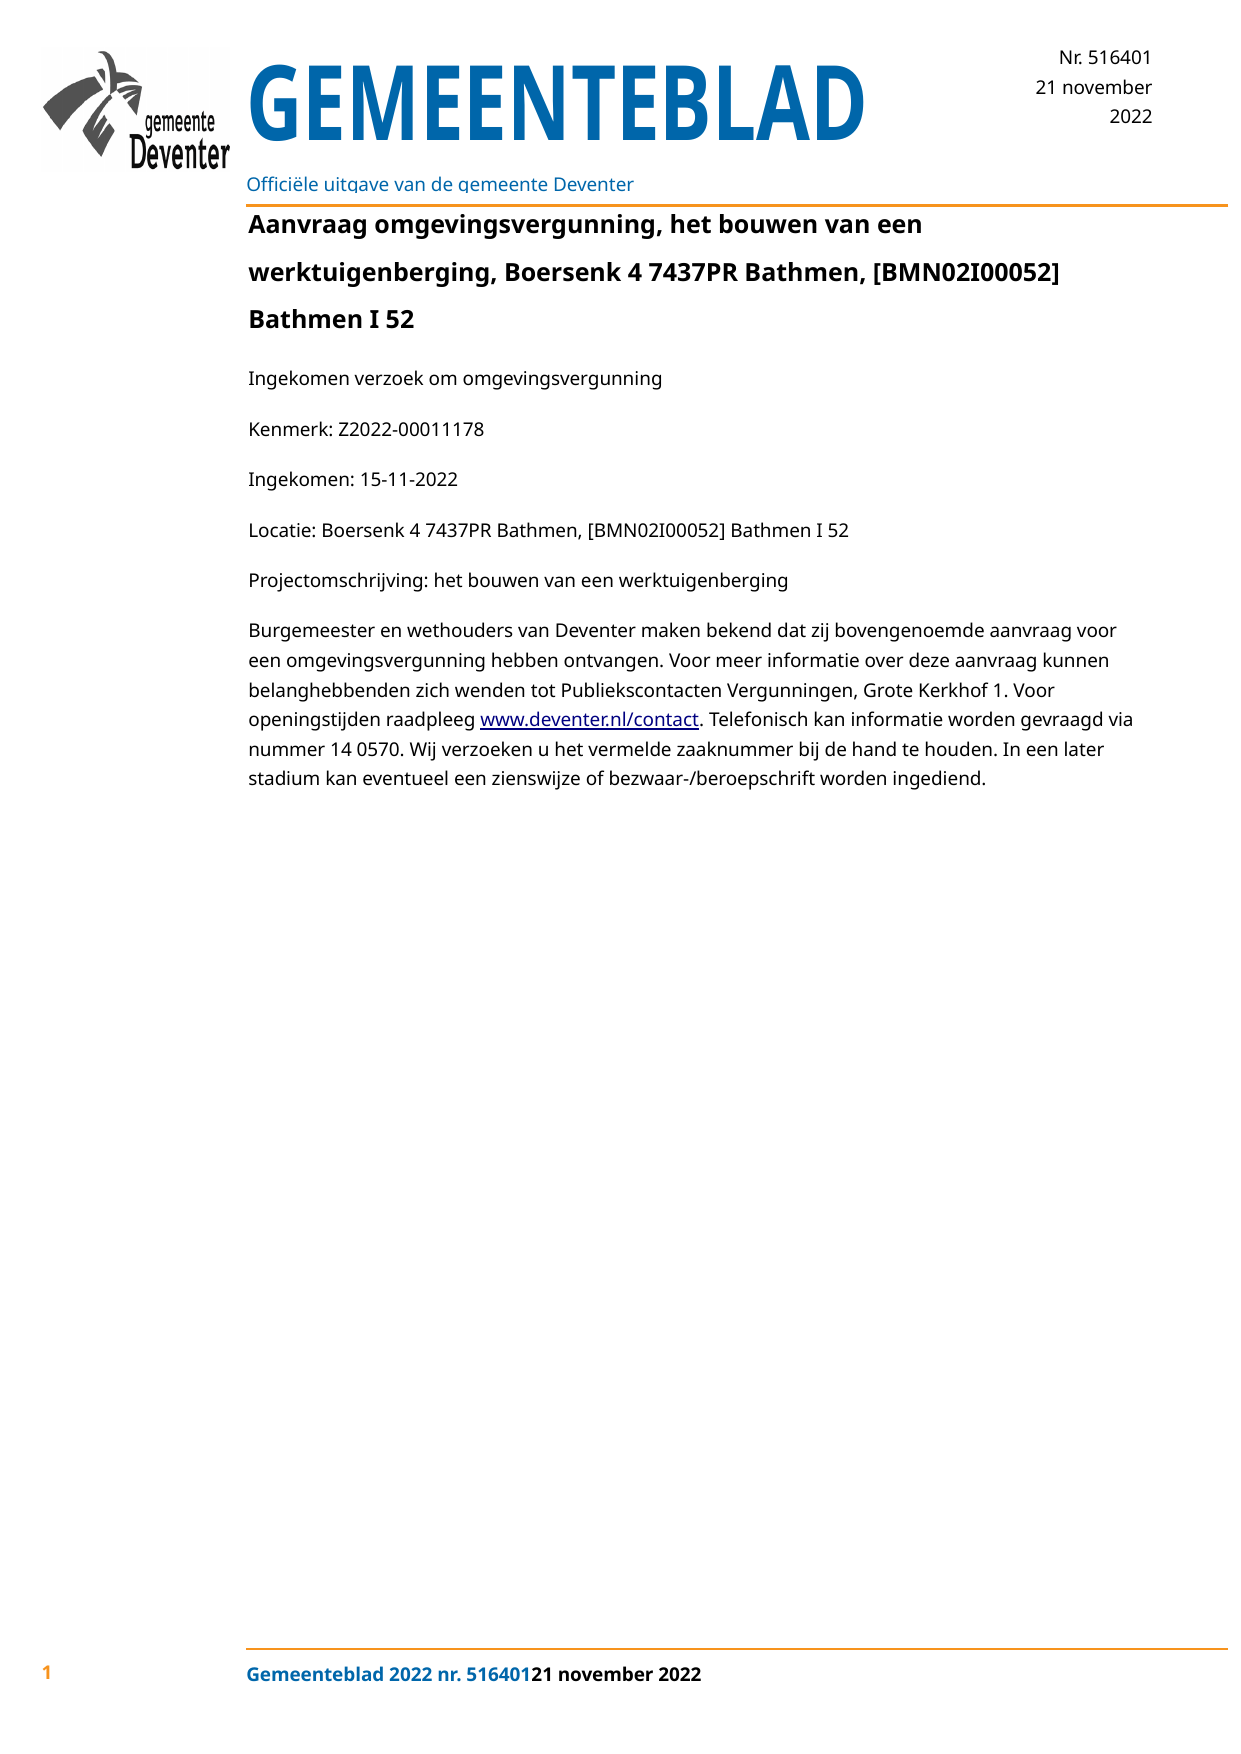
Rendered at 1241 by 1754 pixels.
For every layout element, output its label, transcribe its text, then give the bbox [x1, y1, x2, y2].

text Projectomschrijving: het bouwen van een werktuigenberging [248, 567, 1152, 593]
text Aanvraag omgevingsvergunning, het bouwen van een werktuigenberging, Boersenk 4 7437PR Bathmen, [BMN02I00052] Bathmen I 52 [248, 207, 1152, 336]
picture [41, 47, 231, 172]
text Ingekomen verzoek om omgevingsvergunning [248, 366, 1152, 391]
text Burgemeester en wethouders van Deventer maken bekend dat zij bovengenoemde aanvraag voor een omgevingsvergunning hebben ontvangen. Voor meer informatie over deze aanvraag kunnen belanghebbenden zich wenden tot Publiekscontacten Vergunningen, Grote Kerkhof 1. Voor openingstijden raadpleeg www.deventer.nl/contact. Telefonisch kan informatie worden gevraagd via nummer 14 0570. Wij verzoeken u het vermelde zaaknummer bij de hand te houden. In een later stadium kan eventueel een zienswijze of bezwaar-/beroepschrift worden ingediend. [248, 618, 1152, 791]
text Locatie: Boersenk 4 7437PR Bathmen, [BMN02I00052] Bathmen I 52 [248, 517, 1152, 542]
text Ingekomen: 15-11-2022 [248, 466, 1152, 492]
text Kenmerk: Z2022-00011178 [248, 416, 1152, 442]
